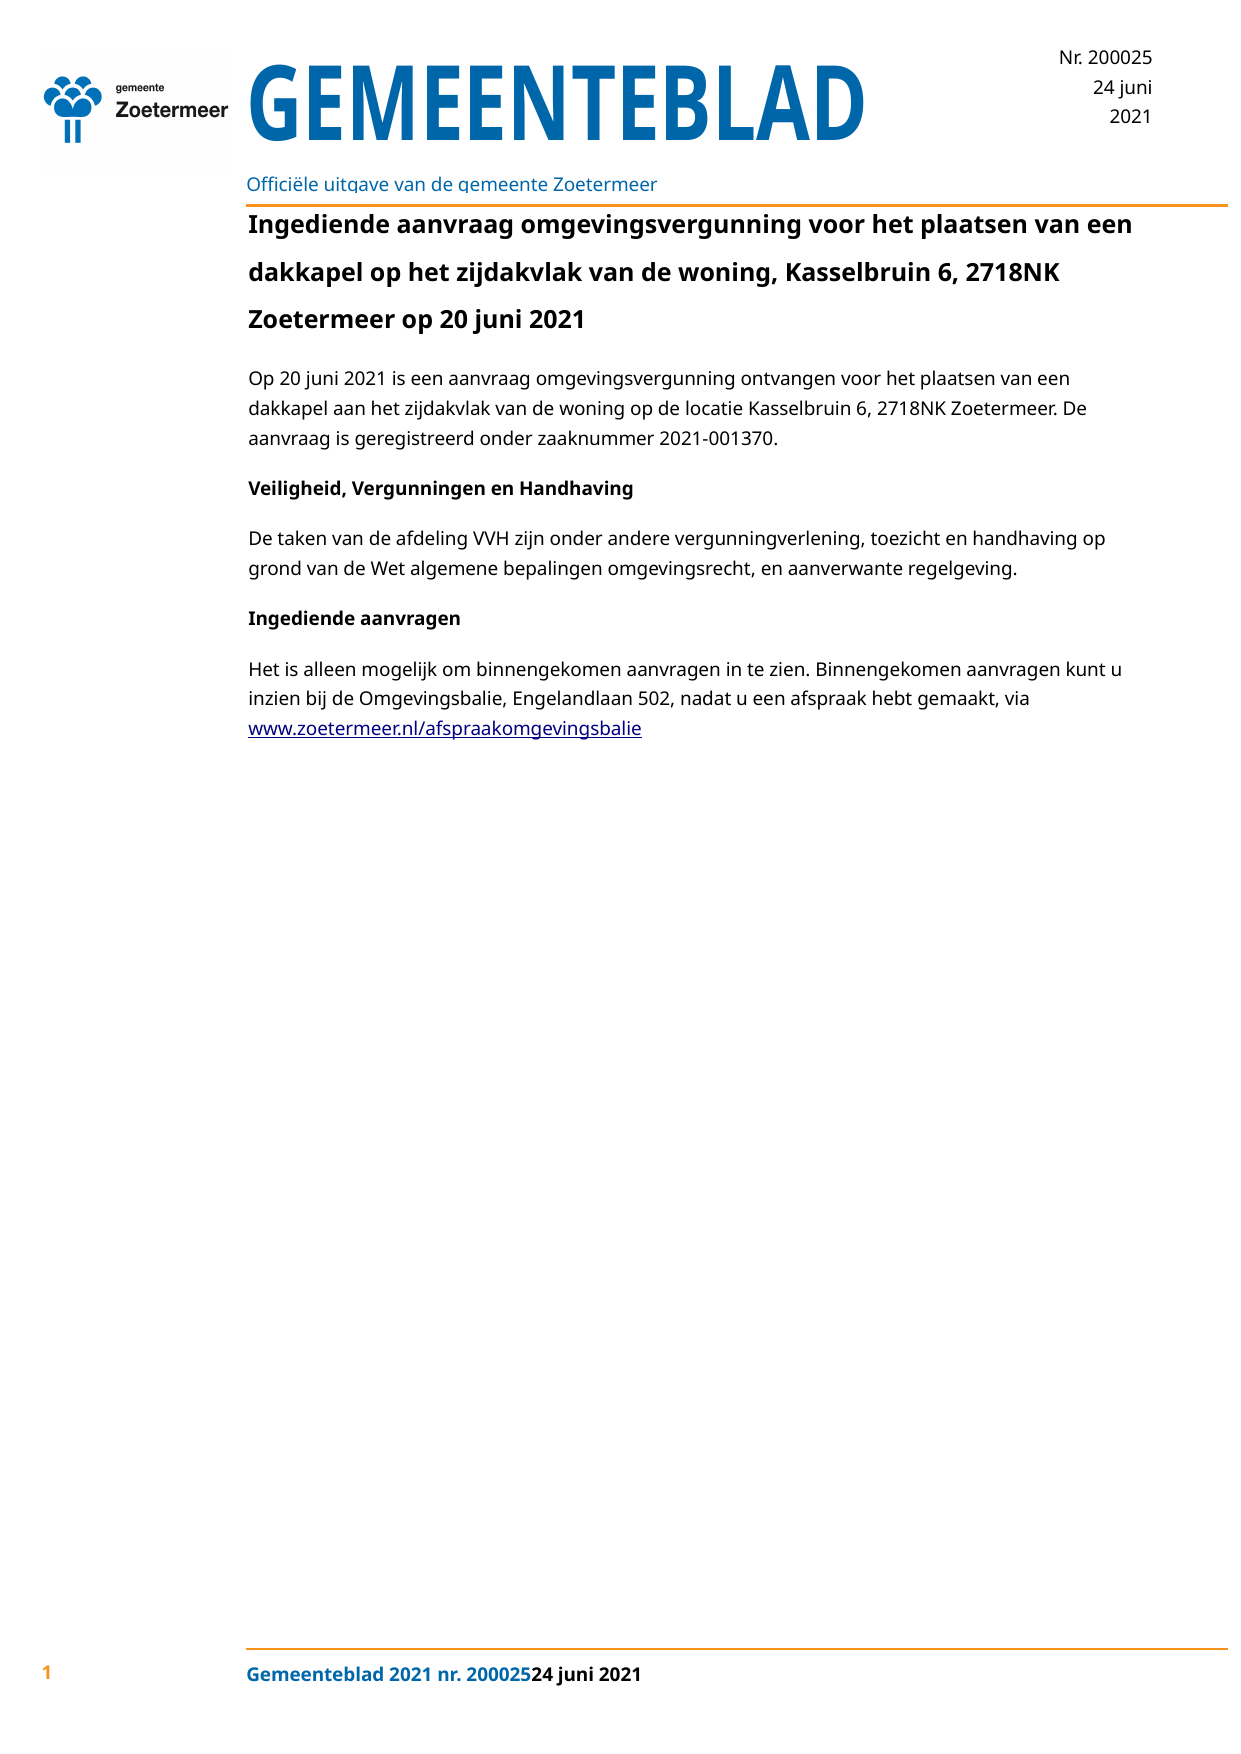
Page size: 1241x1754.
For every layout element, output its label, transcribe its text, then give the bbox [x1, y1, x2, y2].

text De taken van de afdeling VVH zijn onder andere vergunningverlening, toezicht en handhaving op grond van de Wet algemene bepalingen omgevingsrecht, en aanverwante regelgeving. [248, 526, 1152, 581]
text Ingediende aanvragen [248, 606, 1152, 631]
text Ingediende aanvraag omgevingsvergunning voor het plaatsen van een dakkapel op het zijdakvlak van de woning, Kasselbruin 6, 2718NK Zoetermeer op 20 juni 2021 [248, 207, 1152, 336]
text Veiligheid, Vergunningen en Handhaving [248, 475, 1152, 501]
picture [41, 47, 231, 172]
text Het is alleen mogelijk om binnengekomen aanvragen in te zien. Binnengekomen aanvragen kunt u inzien bij de Omgevingsbalie, Engelandlaan 502, nadat u een afspraak hebt gemaakt, via www.zoetermeer.nl/afspraakomgevingsbalie [248, 656, 1152, 741]
text Op 20 juni 2021 is een aanvraag omgevingsvergunning ontvangen voor het plaatsen van een dakkapel aan het zijdakvlak van de woning op de locatie Kasselbruin 6, 2718NK Zoetermeer. De aanvraag is geregistreerd onder zaaknummer 2021-001370. [248, 366, 1152, 450]
